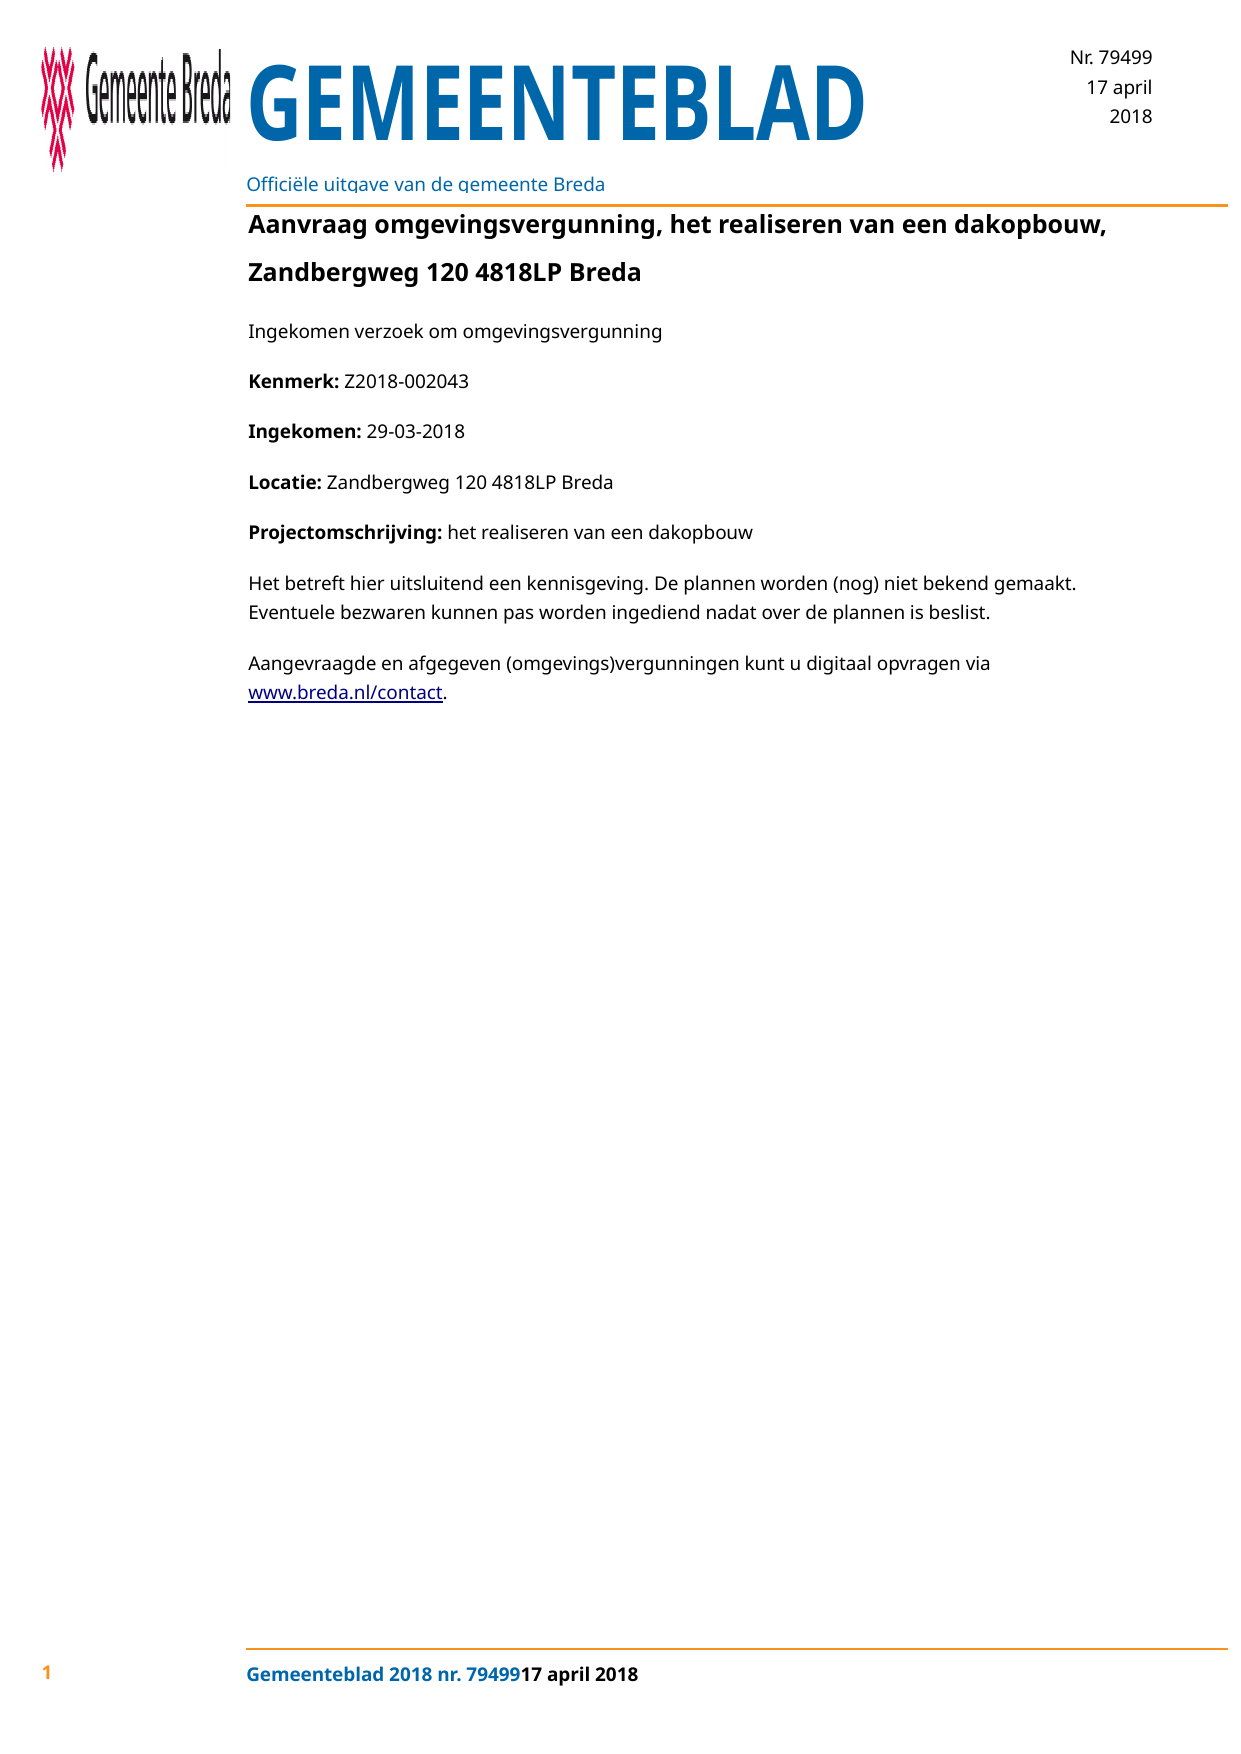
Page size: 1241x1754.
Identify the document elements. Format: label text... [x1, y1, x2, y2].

text Ingekomen: 29-03-2018 [248, 419, 1152, 444]
picture [41, 47, 231, 172]
text Het betreft hier uitsluitend een kennisgeving. De plannen worden (nog) niet bekend gemaakt. Eventuele bezwaren kunnen pas worden ingediend nadat over de plannen is beslist. [248, 570, 1152, 625]
text Projectomschrijving: het realiseren van een dakopbouw [248, 519, 1152, 545]
text Locatie: Zandbergweg 120 4818LP Breda [248, 469, 1152, 495]
text Aangevraagde en afgegeven (omgevings)vergunningen kunt u digitaal opvragen via www.breda.nl/contact. [248, 650, 1152, 705]
text Aanvraag omgevingsvergunning, het realiseren van een dakopbouw, Zandbergweg 120 4818LP Breda [248, 207, 1152, 288]
text Ingekomen verzoek om omgevingsvergunning [248, 318, 1152, 344]
text Kenmerk: Z2018-002043 [248, 368, 1152, 394]
